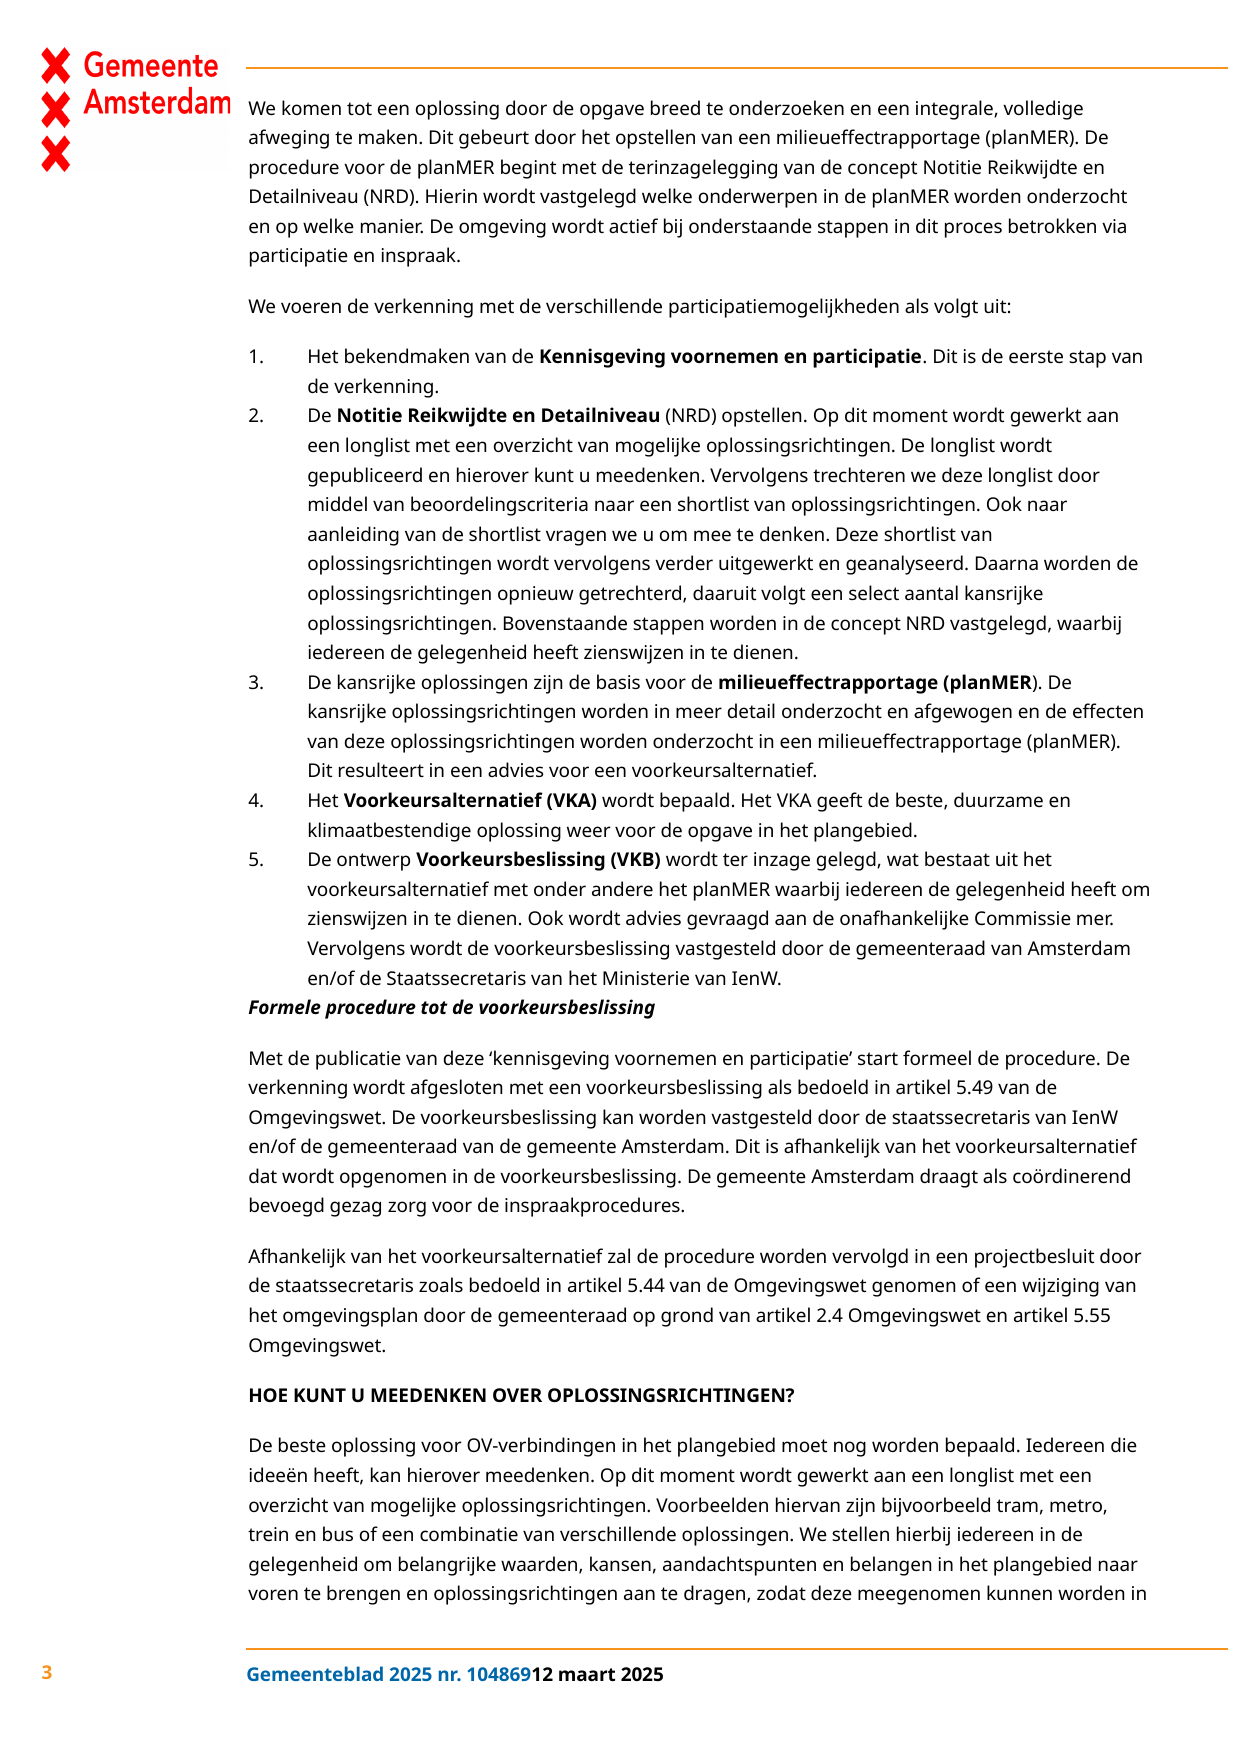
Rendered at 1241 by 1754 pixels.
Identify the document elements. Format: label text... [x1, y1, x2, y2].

text Afhankelijk van het voorkeursalternatief zal de procedure worden vervolgd in een projectbesluit door de staatssecretaris zoals bedoeld in artikel 5.44 van de Omgevingswet genomen of een wijziging van het omgevingsplan door de gemeenteraad op grond van artikel 2.4 Omgevingswet en artikel 5.55 Omgevingswet. [248, 1243, 1152, 1358]
list De kansrijke oplossingen zijn de basis voor de milieueffectrapportage (planMER). De kansrijke oplossingsrichtingen worden in meer detail onderzocht en afgewogen en de effecten van deze oplossingsrichtingen worden onderzocht in een milieueffectrapportage (planMER). Dit resulteert in een advies voor een voorkeursalternatief. [248, 669, 1152, 783]
text We komen tot een oplossing door de opgave breed te onderzoeken en een integrale, volledige afweging te maken. Dit gebeurt door het opstellen van een milieueffectrapportage (planMER). De procedure voor de planMER begint met de terinzagelegging van de concept Notitie Reikwijdte en Detailniveau (NRD). Hierin wordt vastgelegd welke onderwerpen in de planMER worden onderzocht en op welke manier. De omgeving wordt actief bij onderstaande stappen in dit proces betrokken via participatie en inspraak. [248, 95, 1152, 268]
list Het bekendmaken van de Kennisgeving voornemen en participatie. Dit is de eerste stap van de verkenning. [248, 343, 1152, 399]
text Met de publicatie van deze ‘kennisgeving voornemen en participatie’ start formeel de procedure. De verkenning wordt afgesloten met een voorkeursbeslissing als bedoeld in artikel 5.49 van de Omgevingswet. De voorkeursbeslissing kan worden vastgesteld door de staatssecretaris van IenW en/of de gemeenteraad van de gemeente Amsterdam. Dit is afhankelijk van het voorkeursalternatief dat wordt opgenomen in de voorkeursbeslissing. De gemeente Amsterdam draagt als coördinerend bevoegd gezag zorg voor de inspraakprocedures. [248, 1045, 1152, 1218]
picture [41, 47, 231, 172]
text We voeren de verkenning met de verschillende participatiemogelijkheden als volgt uit: [248, 293, 1152, 319]
text De beste oplossing voor OV-verbindingen in het plangebied moet nog worden bepaald. Iedereen die ideeën heeft, kan hierover meedenken. Op dit moment wordt gewerkt aan een longlist met een overzicht van mogelijke oplossingsrichtingen. Voorbeelden hiervan zijn bijvoorbeeld tram, metro, trein en bus of een combinatie van verschillende oplossingen. We stellen hierbij iedereen in de gelegenheid om belangrijke waarden, kansen, aandachtspunten en belangen in het plangebied naar voren te brengen en oplossingsrichtingen aan te dragen, zodat deze meegenomen kunnen worden in [248, 1433, 1152, 1606]
text Formele procedure tot de voorkeursbeslissing [248, 994, 1152, 1020]
list De Notitie Reikwijdte en Detailniveau (NRD) opstellen. Op dit moment wordt gewerkt aan een longlist met een overzicht van mogelijke oplossingsrichtingen. De longlist wordt gepubliceerd en hierover kunt u meedenken. Vervolgens trechteren we deze longlist door middel van beoordelingscriteria naar een shortlist van oplossingsrichtingen. Ook naar aanleiding van de shortlist vragen we u om mee te denken. Deze shortlist van oplossingsrichtingen wordt vervolgens verder uitgewerkt en geanalyseerd. Daarna worden de oplossingsrichtingen opnieuw getrechterd, daaruit volgt een select aantal kansrijke oplossingsrichtingen. Bovenstaande stappen worden in de concept NRD vastgelegd, waarbij iedereen de gelegenheid heeft zienswijzen in te dienen. [248, 403, 1152, 665]
list Het Voorkeursalternatief (VKA) wordt bepaald. Het VKA geeft de beste, duurzame en klimaatbestendige oplossing weer voor de opgave in het plangebied. [248, 787, 1152, 843]
text HOE KUNT U MEEDENKEN OVER OPLOSSINGSRICHTINGEN? [248, 1382, 1152, 1408]
list De ontwerp Voorkeursbeslissing (VKB) wordt ter inzage gelegd, wat bestaat uit het voorkeursalternatief met onder andere het planMER waarbij iedereen de gelegenheid heeft om zienswijzen in te dienen. Ook wordt advies gevraagd aan de onafhankelijke Commissie mer. Vervolgens wordt de voorkeursbeslissing vastgesteld door de gemeenteraad van Amsterdam en/of de Staatssecretaris van het Ministerie van IenW. [248, 846, 1152, 991]
